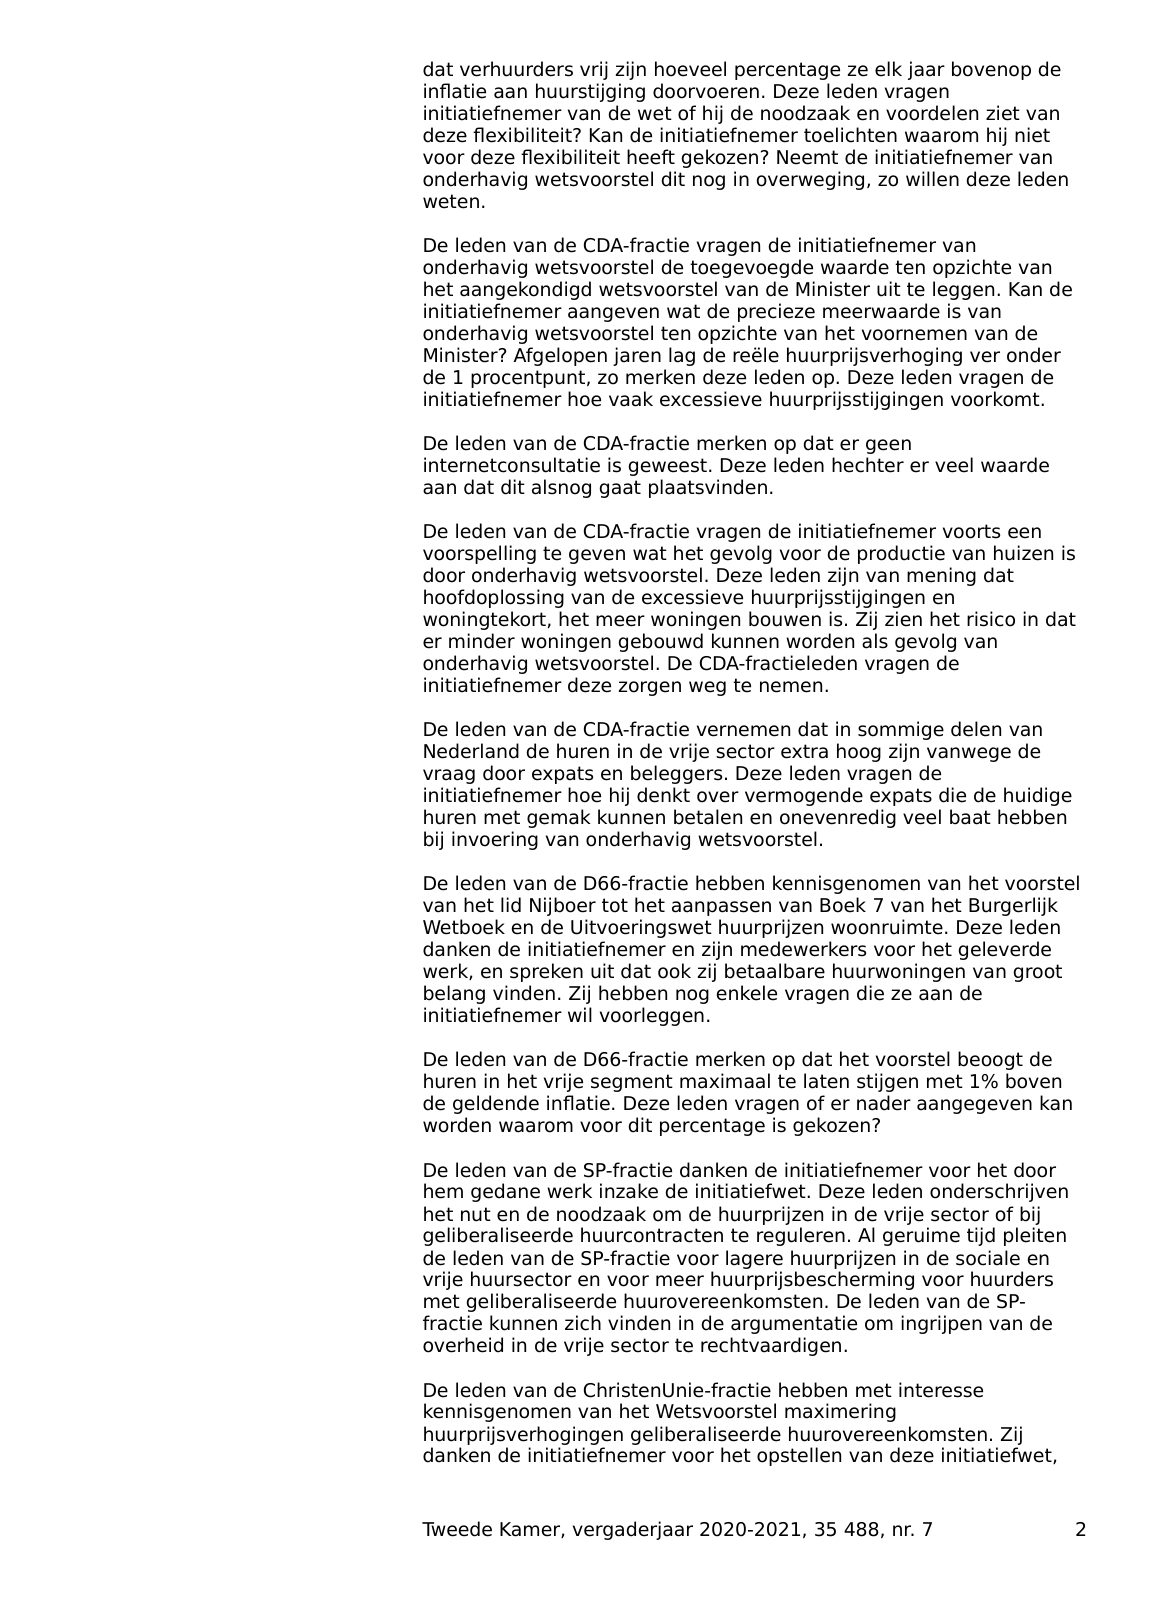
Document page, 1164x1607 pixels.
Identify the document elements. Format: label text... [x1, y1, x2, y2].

text De leden van de D66-fractie merken op dat het voorstel beoogt de huren in het vrije segment maximaal te laten stijgen met 1% boven de geldende inflatie. Deze leden vragen of er nader aangegeven kan worden waarom voor dit percentage is gekozen? [422, 1049, 1087, 1137]
text De leden van de ChristenUnie-fractie hebben met interesse kennisgenomen van het Wetsvoorstel maximering huurprijsverhogingen geliberaliseerde huurovereenkomsten. Zij danken de initiatiefnemer voor het opstellen van deze initiatiefwet, [422, 1379, 1087, 1467]
text dat verhuurders vrij zijn hoeveel percentage ze elk jaar bovenop de inflatie aan huurstijging doorvoeren. Deze leden vragen initiatiefnemer van de wet of hij de noodzaak en voordelen ziet van deze flexibiliteit? Kan de initiatiefnemer toelichten waarom hij niet voor deze flexibiliteit heeft gekozen? Neemt de initiatiefnemer van onderhavig wetsvoorstel dit nog in overweging, zo willen deze leden weten. [422, 59, 1087, 213]
text De leden van de CDA-fractie vragen de initiatiefnemer voorts een voorspelling te geven wat het gevolg voor de productie van huizen is door onderhavig wetsvoorstel. Deze leden zijn van mening dat hoofdoplossing van de excessieve huurprijsstijgingen en woningtekort, het meer woningen bouwen is. Zij zien het risico in dat er minder woningen gebouwd kunnen worden als gevolg van onderhavig wetsvoorstel. De CDA-fractieleden vragen de initiatiefnemer deze zorgen weg te nemen. [422, 521, 1087, 697]
text De leden van de CDA-fractie merken op dat er geen internetconsultatie is geweest. Deze leden hechter er veel waarde aan dat dit alsnog gaat plaatsvinden. [422, 433, 1087, 499]
text De leden van de D66-fractie hebben kennisgenomen van het voorstel van het lid Nijboer tot het aanpassen van Boek 7 van het Burgerlijk Wetboek en de Uitvoeringswet huurprijzen woonruimte. Deze leden danken de initiatiefnemer en zijn medewerkers voor het geleverde werk, en spreken uit dat ook zij betaalbare huurwoningen van groot belang vinden. Zij hebben nog enkele vragen die ze aan de initiatiefnemer wil voorleggen. [422, 873, 1087, 1027]
text De leden van de SP-fractie danken de initiatiefnemer voor het door hem gedane werk inzake de initiatiefwet. Deze leden onderschrijven het nut en de noodzaak om de huurprijzen in de vrije sector of bij geliberaliseerde huurcontracten te reguleren. Al geruime tijd pleiten de leden van de SP-fractie voor lagere huurprijzen in de sociale en vrije huursector en voor meer huurprijsbescherming voor huurders met geliberaliseerde huurovereenkomsten. De leden van de SP-fractie kunnen zich vinden in de argumentatie om ingrijpen van de overheid in de vrije sector te rechtvaardigen. [422, 1159, 1087, 1357]
text De leden van de CDA-fractie vernemen dat in sommige delen van Nederland de huren in de vrije sector extra hoog zijn vanwege de vraag door expats en beleggers. Deze leden vragen de initiatiefnemer hoe hij denkt over vermogende expats die de huidige huren met gemak kunnen betalen en onevenredig veel baat hebben bij invoering van onderhavig wetsvoorstel. [422, 719, 1087, 851]
text De leden van de CDA-fractie vragen de initiatiefnemer van onderhavig wetsvoorstel de toegevoegde waarde ten opzichte van het aangekondigd wetsvoorstel van de Minister uit te leggen. Kan de initiatiefnemer aangeven wat de precieze meerwaarde is van onderhavig wetsvoorstel ten opzichte van het voornemen van de Minister? Afgelopen jaren lag de reële huurprijsverhoging ver onder de 1 procentpunt, zo merken deze leden op. Deze leden vragen de initiatiefnemer hoe vaak excessieve huurprijsstijgingen voorkomt. [422, 235, 1087, 411]
